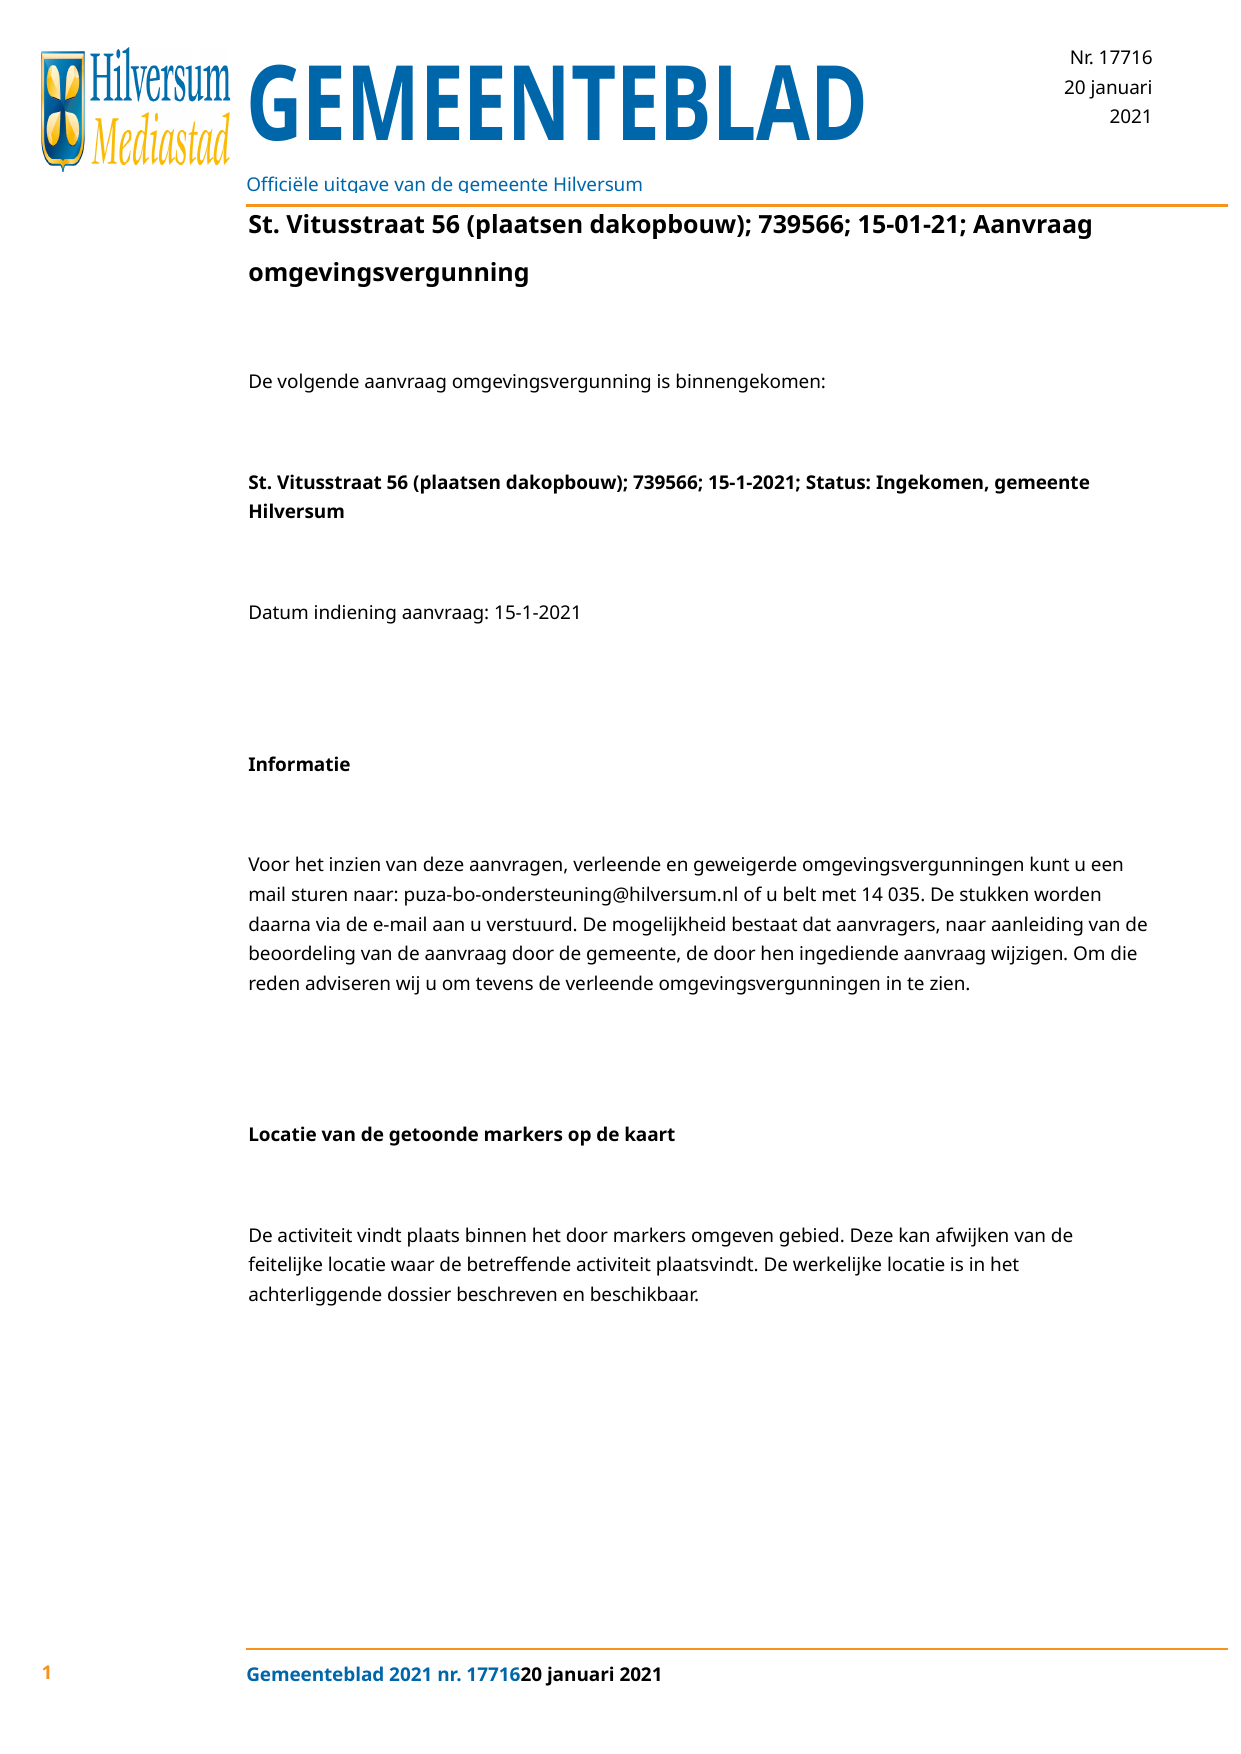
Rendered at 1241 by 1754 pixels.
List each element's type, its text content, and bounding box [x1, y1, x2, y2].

text Informatie [248, 751, 1152, 777]
text St. Vitusstraat 56 (plaatsen dakopbouw); 739566; 15-1-2021; Status: Ingekomen, gemeente Hilversum [248, 469, 1152, 524]
text De volgende aanvraag omgevingsvergunning is binnengekomen: [248, 368, 1152, 394]
text Locatie van de getoonde markers op de kaart [248, 1121, 1152, 1147]
text Voor het inzien van deze aanvragen, verleende en geweigerde omgevingsvergunningen kunt u een mail sturen naar: puza-bo-ondersteuning@hilversum.nl of u belt met 14 035. De stukken worden daarna via de e-mail aan u verstuurd. De mogelijkheid bestaat dat aanvragers, naar aanleiding van de beoordeling van de aanvraag door de gemeente, de door hen ingediende aanvraag wijzigen. Om die reden adviseren wij u om tevens de verleende omgevingsvergunningen in te zien. [248, 852, 1152, 996]
text Datum indiening aanvraag: 15-1-2021 [248, 599, 1152, 625]
text De activiteit vindt plaats binnen het door markers omgeven gebied. Deze kan afwijken van de feitelijke locatie waar de betreffende activiteit plaatsvindt. De werkelijke locatie is in het achterliggende dossier beschreven en beschikbaar. [248, 1222, 1152, 1307]
picture [41, 47, 231, 172]
text St. Vitusstraat 56 (plaatsen dakopbouw); 739566; 15-01-21; Aanvraag omgevingsvergunning [248, 207, 1152, 288]
